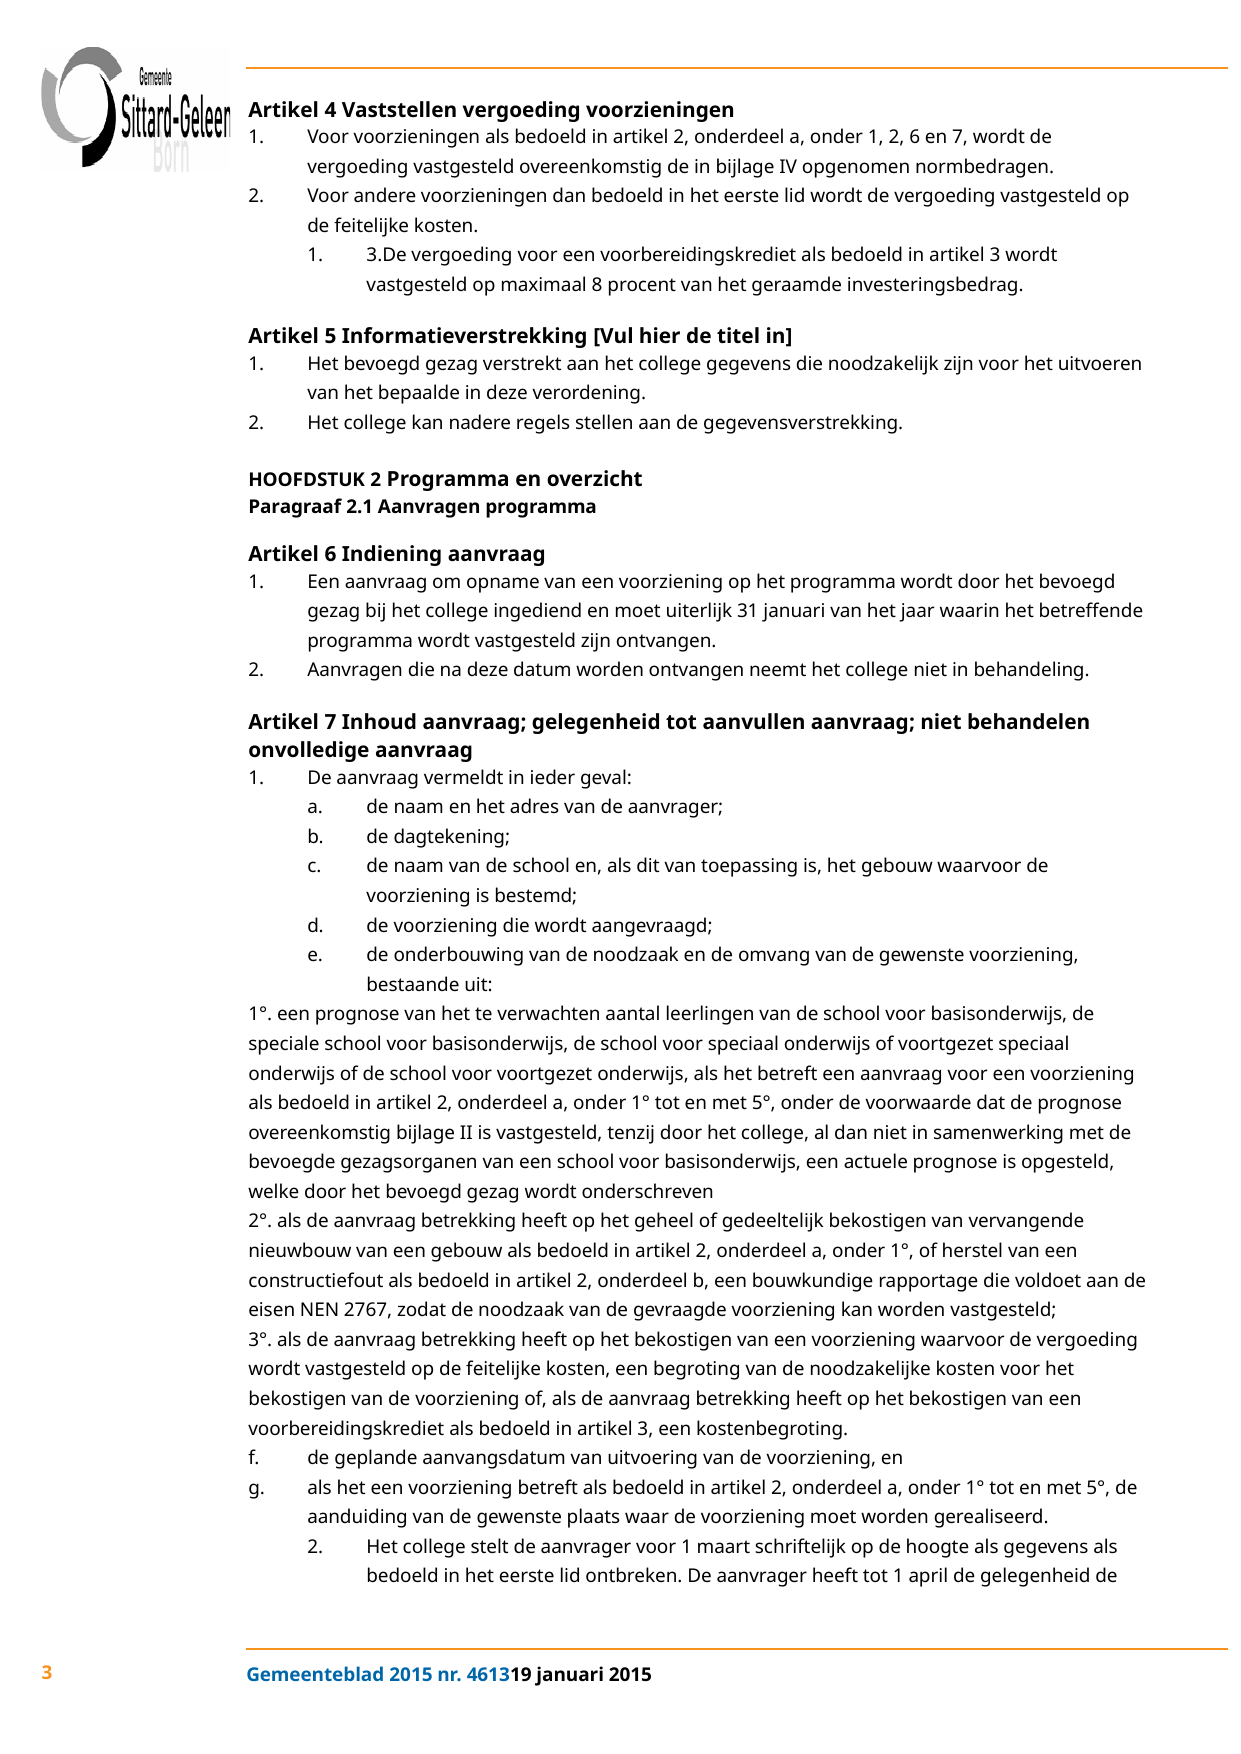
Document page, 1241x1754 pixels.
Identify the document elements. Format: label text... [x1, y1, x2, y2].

text 2°. als de aanvraag betrekking heeft op het geheel of gedeeltelijk bekostigen van vervangende nieuwbouw van een gebouw als bedoeld in artikel 2, onderdeel a, onder 1°, of herstel van een constructiefout als bedoeld in artikel 2, onderdeel b, een bouwkundige rapportage die voldoet aan de eisen NEN 2767, zodat de noodzaak van de gevraagde voorziening kan worden vastgesteld; [248, 1208, 1152, 1322]
list de naam en het adres van de aanvrager; [307, 793, 1152, 819]
list 3.De vergoeding voor een voorbereidingskrediet als bedoeld in artikel 3 wordt vastgesteld op maximaal 8 procent van het geraamde investeringsbedrag. [307, 242, 1152, 297]
picture [41, 47, 231, 172]
list de voorziening die wordt aangevraagd; [307, 912, 1152, 938]
list de geplande aanvangsdatum van uitvoering van de voorziening, en [248, 1444, 1152, 1470]
list Aanvragen die na deze datum worden ontvangen neemt het college niet in behandeling. [248, 657, 1152, 682]
text Paragraaf 2.1 Aanvragen programma [248, 493, 1152, 519]
list Het college kan nadere regels stellen aan de gegevensverstrekking. [248, 409, 1152, 435]
text 1°. een prognose van het te verwachten aantal leerlingen van de school voor basisonderwijs, de speciale school voor basisonderwijs, de school voor speciaal onderwijs of voortgezet speciaal onderwijs of de school voor voortgezet onderwijs, als het betreft een aanvraag voor een voorziening als bedoeld in artikel 2, onderdeel a, onder 1° tot en met 5°, onder de voorwaarde dat de prognose overeenkomstig bijlage II is vastgesteld, tenzij door het college, al dan niet in samenwerking met de bevoegde gezagsorganen van een school voor basisonderwijs, een actuele prognose is opgesteld, welke door het bevoegd gezag wordt onderschreven [248, 1001, 1152, 1204]
text HOOFDSTUK 2 Programma en overzicht [248, 464, 1152, 493]
list de onderbouwing van de noodzaak en de omvang van de gewenste voorziening, bestaande uit: [307, 941, 1152, 997]
list Voor voorzieningen als bedoeld in artikel 2, onderdeel a, onder 1, 2, 6 en 7, wordt de vergoeding vastgesteld overeenkomstig de in bijlage IV opgenomen normbedragen. [248, 123, 1152, 178]
text Artikel 7 Inhoud aanvraag; gelegenheid tot aanvullen aanvraag; niet behandelen onvolledige aanvraag [248, 707, 1152, 764]
list de dagtekening; [307, 823, 1152, 849]
text Artikel 6 Indiening aanvraag [248, 539, 1152, 568]
list Het bevoegd gezag verstrekt aan het college gegevens die noodzakelijk zijn voor het uitvoeren van het bepaalde in deze verordening. [248, 350, 1152, 405]
text Artikel 4 Vaststellen vergoeding voorzieningen [248, 95, 1152, 123]
list Het college stelt de aanvrager voor 1 maart schriftelijk op de hoogte als gegevens als bedoeld in het eerste lid ontbreken. De aanvrager heeft tot 1 april de gelegenheid de [307, 1533, 1152, 1588]
text Artikel 5 Informatieverstrekking [Vul hier de titel in] [248, 322, 1152, 350]
list Voor andere voorzieningen dan bedoeld in het eerste lid wordt de vergoeding vastgesteld op de feitelijke kosten. [248, 182, 1152, 238]
list de naam van de school en, als dit van toepassing is, het gebouw waarvoor de voorziening is bestemd; [307, 853, 1152, 908]
list De aanvraag vermeldt in ieder geval: [248, 764, 1152, 790]
text 3°. als de aanvraag betrekking heeft op het bekostigen van een voorziening waarvoor de vergoeding wordt vastgesteld op de feitelijke kosten, een begroting van de noodzakelijke kosten voor het bekostigen van de voorziening of, als de aanvraag betrekking heeft op het bekostigen van een voorbereidingskrediet als bedoeld in artikel 3, een kostenbegroting. [248, 1326, 1152, 1441]
list als het een voorziening betreft als bedoeld in artikel 2, onderdeel a, onder 1° tot en met 5°, de aanduiding van de gewenste plaats waar de voorziening moet worden gerealiseerd. [248, 1474, 1152, 1529]
list Een aanvraag om opname van een voorziening op het programma wordt door het bevoegd gezag bij het college ingediend en moet uiterlijk 31 januari van het jaar waarin het betreffende programma wordt vastgesteld zijn ontvangen. [248, 568, 1152, 653]
